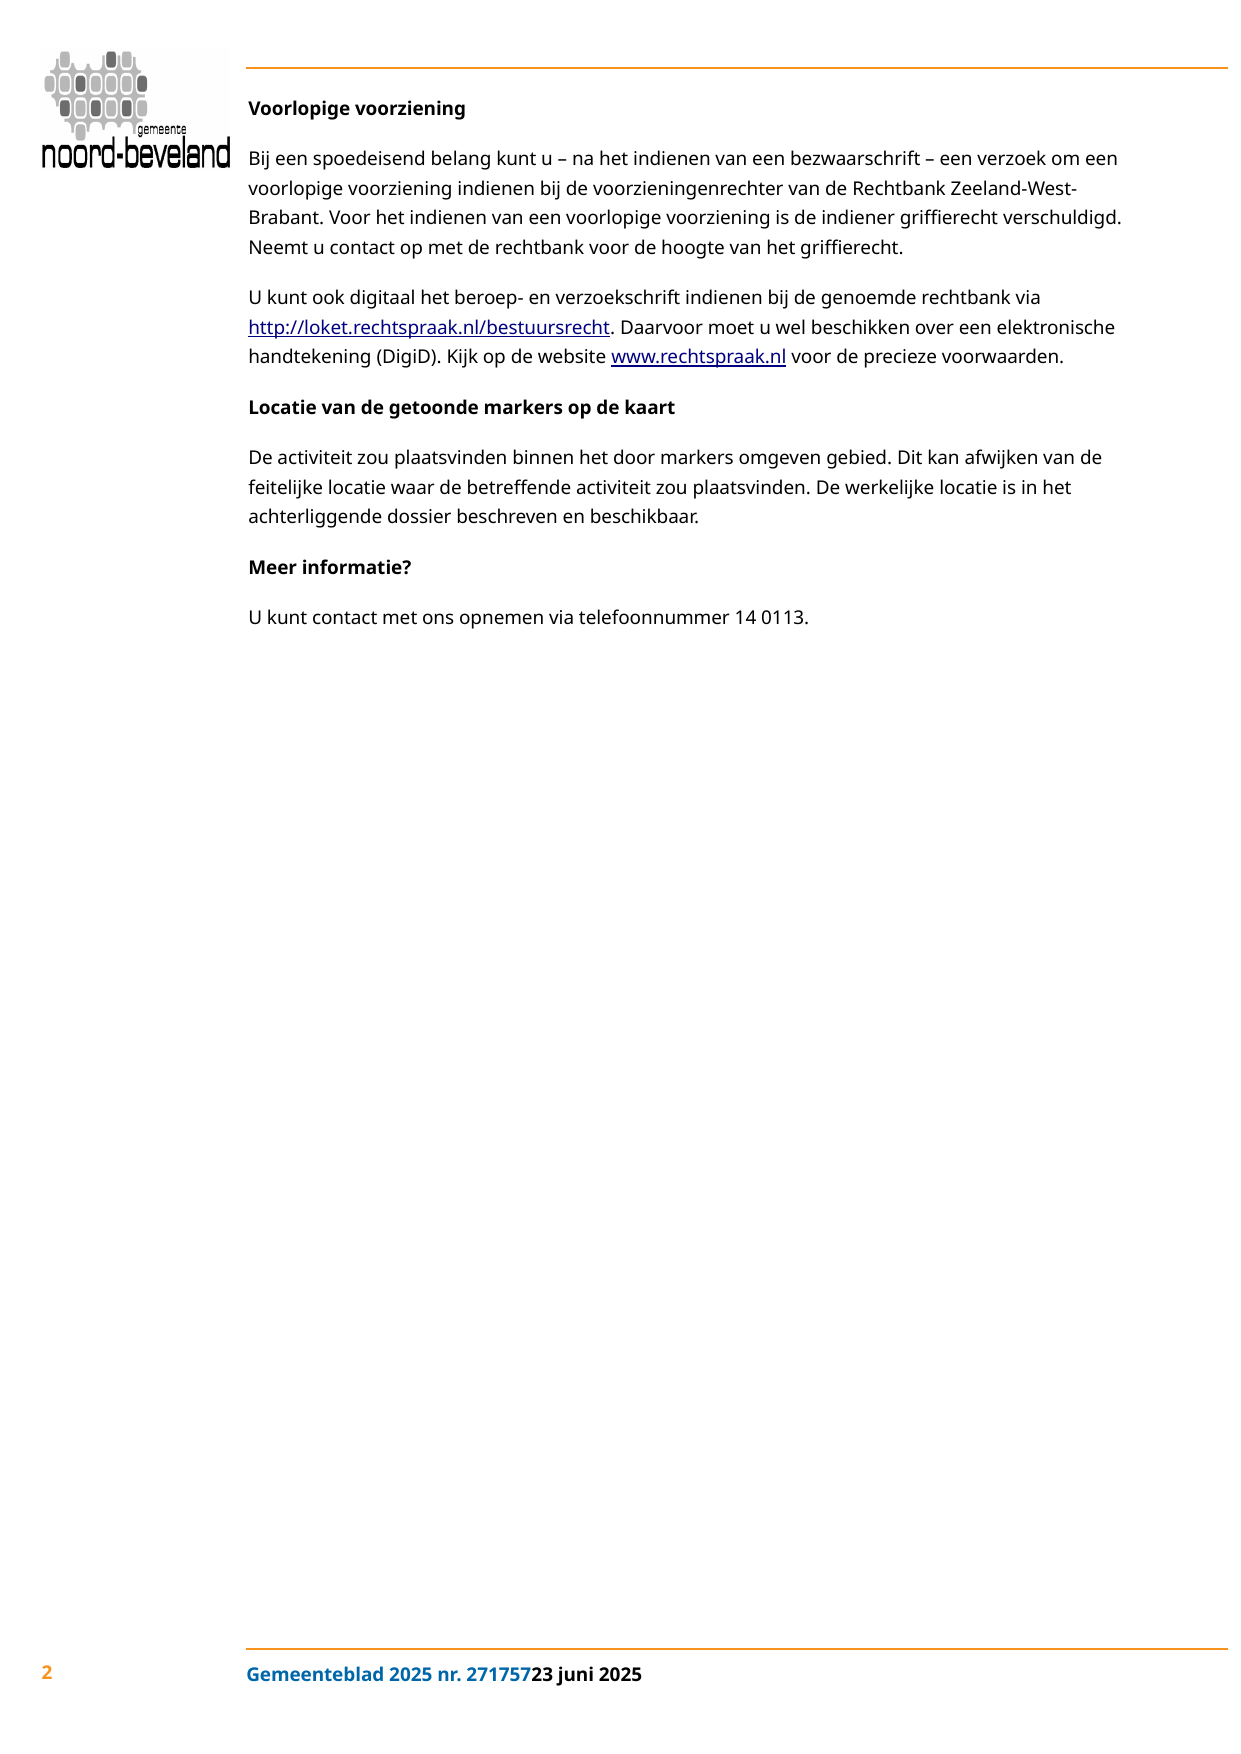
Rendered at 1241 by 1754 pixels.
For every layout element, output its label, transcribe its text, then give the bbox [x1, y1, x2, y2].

text Locatie van de getoonde markers op de kaart [248, 394, 1152, 420]
text U kunt contact met ons opnemen via telefoonnummer 14 0113. [248, 604, 1152, 630]
text Bij een spoedeisend belang kunt u – na het indienen van een bezwaarschrift – een verzoek om een voorlopige voorziening indienen bij de voorzieningenrechter van de Rechtbank Zeeland-West-Brabant. Voor het indienen van een voorlopige voorziening is de indiener griffierecht verschuldigd. Neemt u contact op met de rechtbank voor de hoogte van het griffierecht. [248, 145, 1152, 260]
text U kunt ook digitaal het beroep- en verzoekschrift indienen bij de genoemde rechtbank via http://loket.rechtspraak.nl/bestuursrecht. Daarvoor moet u wel beschikken over een elektronische handtekening (DigiD). Kijk op de website www.rechtspraak.nl voor de precieze voorwaarden. [248, 284, 1152, 369]
text Meer informatie? [248, 554, 1152, 580]
text Voorlopige voorziening [248, 95, 1152, 121]
picture [41, 47, 231, 172]
text De activiteit zou plaatsvinden binnen het door markers omgeven gebied. Dit kan afwijken van de feitelijke locatie waar de betreffende activiteit zou plaatsvinden. De werkelijke locatie is in het achterliggende dossier beschreven en beschikbaar. [248, 444, 1152, 529]
